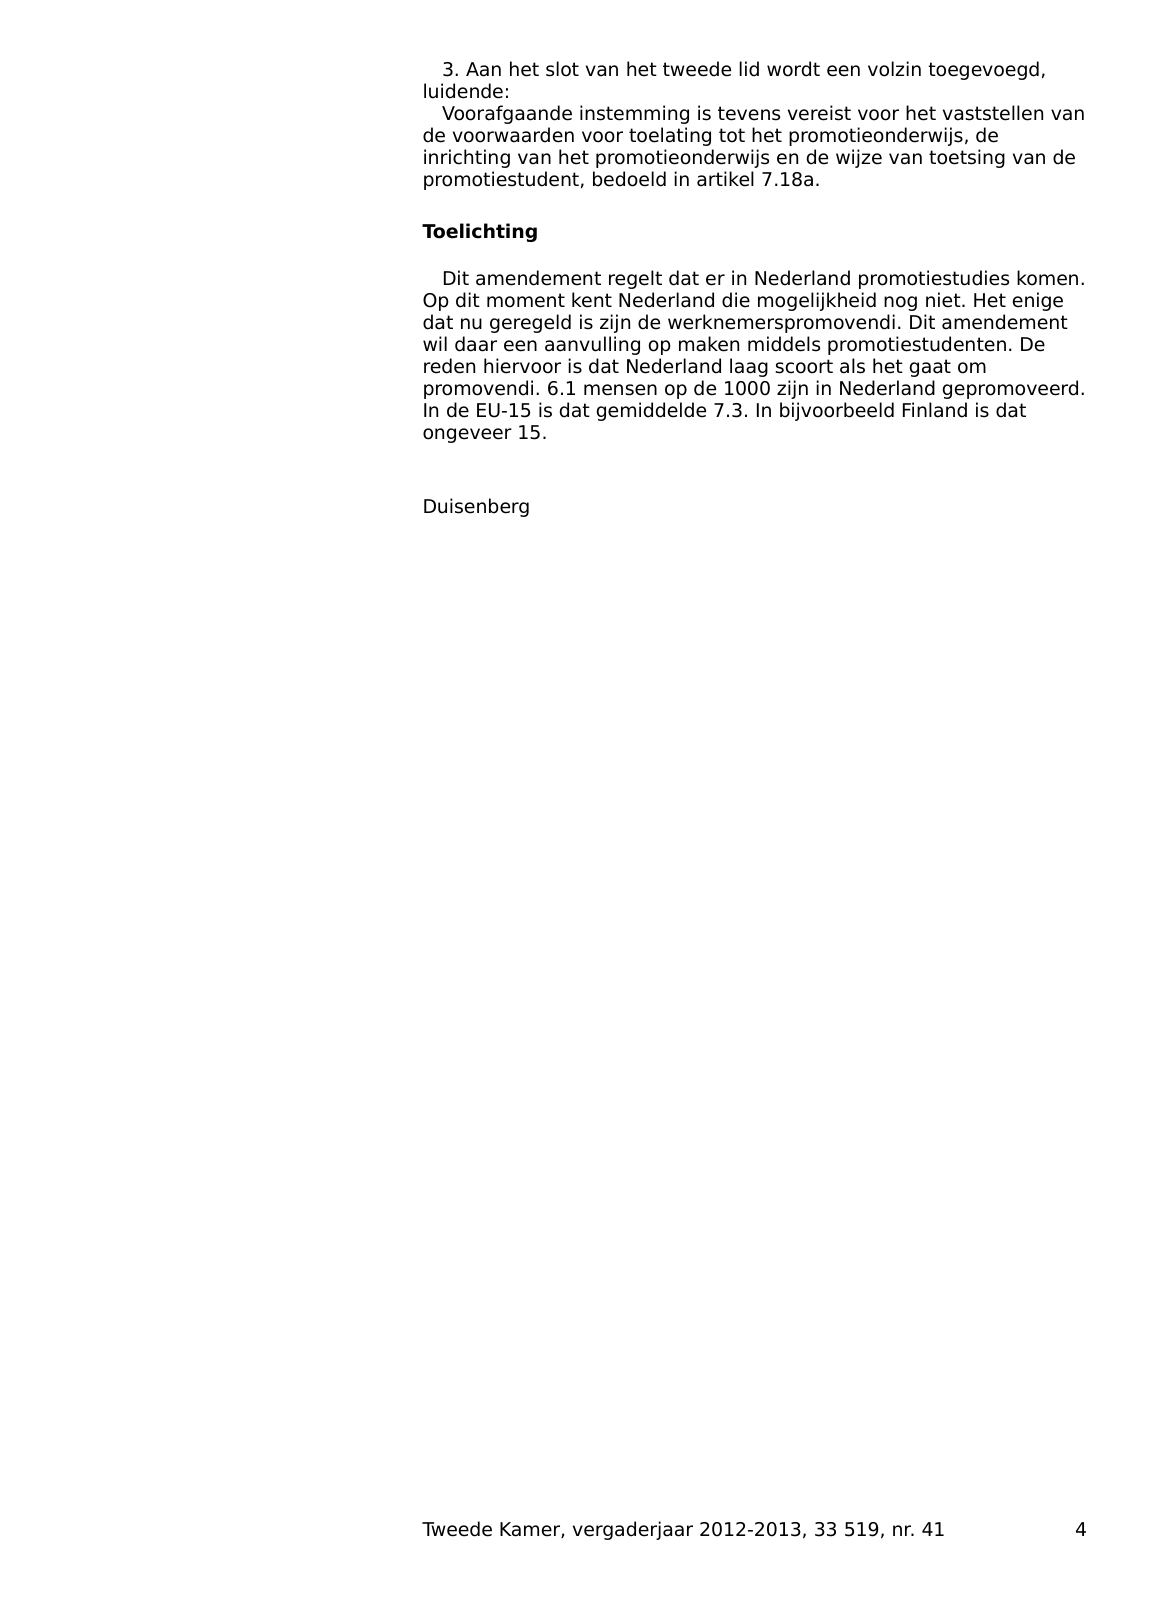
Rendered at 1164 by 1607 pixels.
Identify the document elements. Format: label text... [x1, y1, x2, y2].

text 3. Aan het slot van het tweede lid wordt een volzin toegevoegd, luidende: [422, 59, 1087, 103]
text Duisenberg [422, 474, 1087, 518]
text Voorafgaande instemming is tevens vereist voor het vaststellen van de voorwaarden voor toelating tot het promotieonderwijs, de inrichting van het promotieonderwijs en de wijze van toetsing van de promotiestudent, bedoeld in artikel 7.18a. [422, 103, 1087, 191]
subtitle Toelichting [422, 221, 1087, 243]
text Dit amendement regelt dat er in Nederland promotiestudies komen. Op dit moment kent Nederland die mogelijkheid nog niet. Het enige dat nu geregeld is zijn de werknemerspromovendi. Dit amendement wil daar een aanvulling op maken middels promotiestudenten. De reden hiervoor is dat Nederland laag scoort als het gaat om promovendi. 6.1 mensen op de 1000 zijn in Nederland gepromoveerd. In de EU-15 is dat gemiddelde 7.3. In bijvoorbeeld Finland is dat ongeveer 15. [422, 268, 1087, 444]
